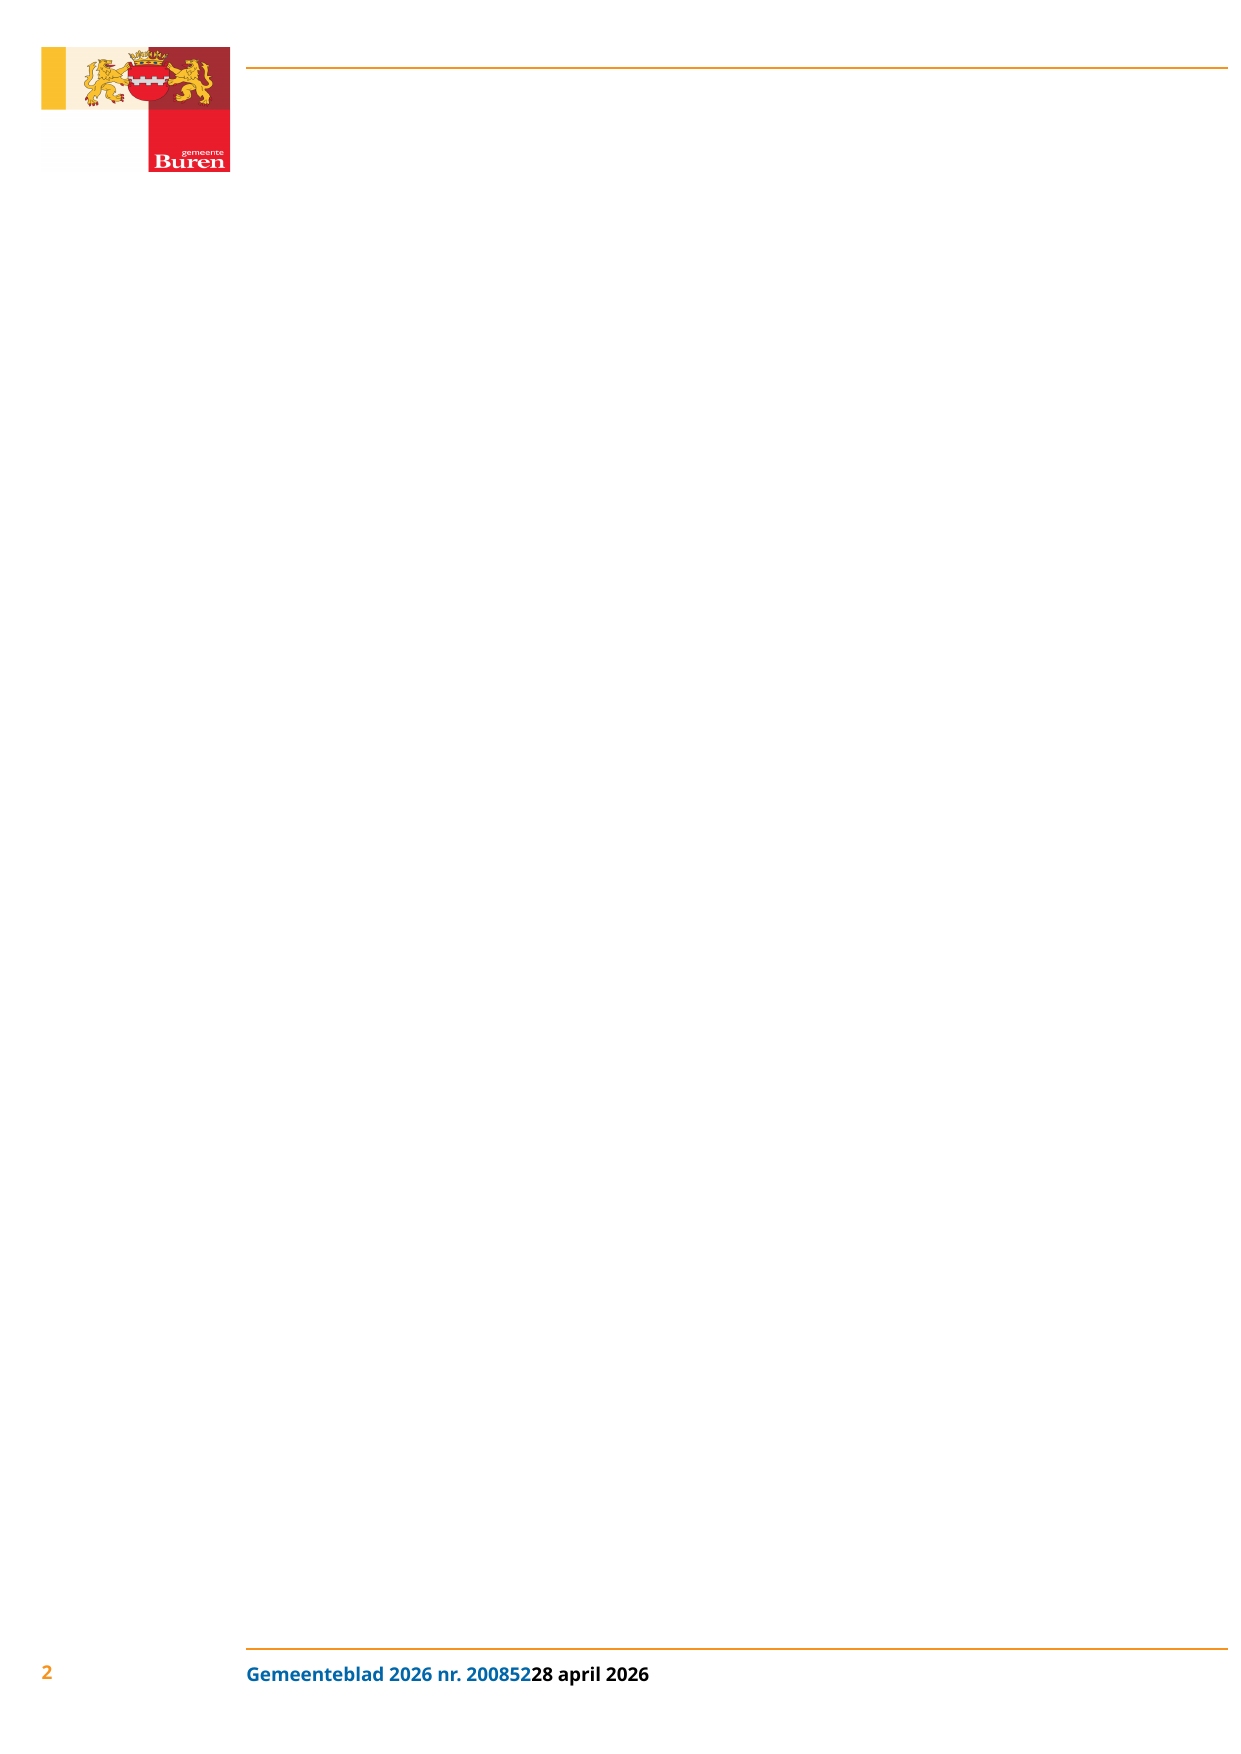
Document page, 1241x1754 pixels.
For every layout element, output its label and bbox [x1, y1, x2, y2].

picture [41, 47, 231, 172]
